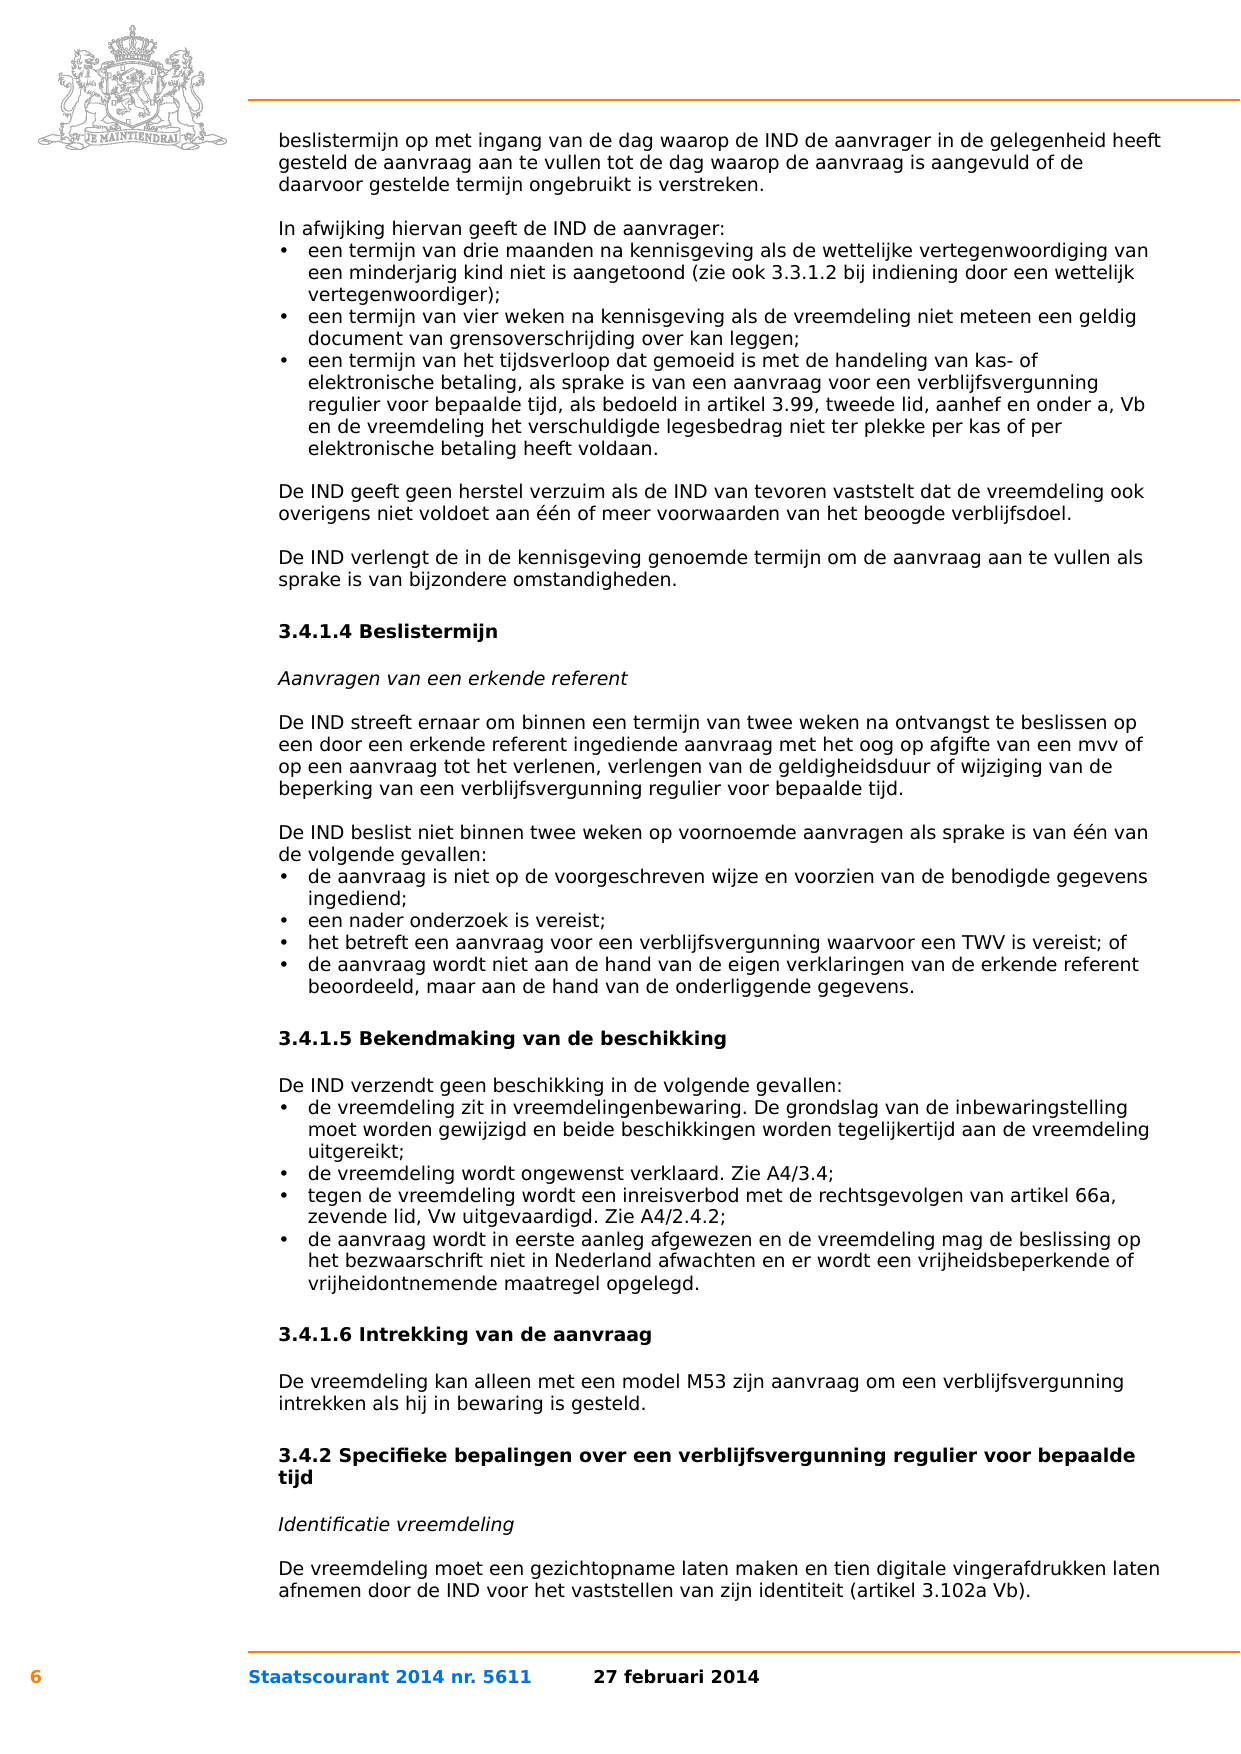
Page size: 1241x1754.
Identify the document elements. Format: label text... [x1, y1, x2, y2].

picture [38, 25, 227, 150]
text beslistermijn op met ingang van de dag waarop de IND de aanvrager in de gelegenheid heeft gesteld de aanvraag aan te vullen tot de dag waarop de aanvraag is aangevuld of de daarvoor gestelde termijn ongebruikt is verstreken. [278, 130, 1163, 196]
text • de aanvraag wordt in eerste aanleg afgewezen en de vreemdeling mag de beslissing op het bezwaarschrift niet in Nederland afwachten en er wordt een vrijheidsbeperkende of vrijheidontnemende maatregel opgelegd. [278, 1228, 1163, 1294]
text De vreemdeling moet een gezichtopname laten maken en tien digitale vingerafdrukken laten afnemen door de IND voor het vaststellen van zijn identiteit (artikel 3.102a Vb). [278, 1558, 1163, 1602]
subtitle 3.4.1.5 Bekendmaking van de beschikking [278, 1028, 1163, 1049]
text • een nader onderzoek is vereist; [278, 910, 1163, 932]
text • het betreft een aanvraag voor een verblijfsvergunning waarvoor een TWV is vereist; of [278, 932, 1163, 954]
text • de vreemdeling wordt ongewenst verklaard. Zie A4/3.4; [278, 1162, 1163, 1184]
text De IND verlengt de in de kennisgeving genoemde termijn om de aanvraag aan te vullen als sprake is van bijzondere omstandigheden. [278, 547, 1163, 591]
text • een termijn van drie maanden na kennisgeving als de wettelijke vertegenwoordiging van een minderjarig kind niet is aangetoond (zie ook 3.3.1.2 bij indiening door een wettelijk vertegenwoordiger); [278, 240, 1163, 306]
text • de aanvraag wordt niet aan de hand van de eigen verklaringen van de erkende referent beoordeeld, maar aan de hand van de onderliggende gegevens. [278, 954, 1163, 998]
text • de vreemdeling zit in vreemdelingenbewaring. De grondslag van de inbewaringstelling moet worden gewijzigd en beide beschikkingen worden tegelijkertijd aan de vreemdeling uitgereikt; [278, 1097, 1163, 1162]
text • de aanvraag is niet op de voorgeschreven wijze en voorzien van de benodigde gegevens ingediend; [278, 866, 1163, 910]
text De IND streeft ernaar om binnen een termijn van twee weken na ontvangst te beslissen op een door een erkende referent ingediende aanvraag met het oog op afgifte van een mvv of op een aanvraag tot het verlenen, verlengen van de geldigheidsduur of wijziging van de beperking van een verblijfsvergunning regulier voor bepaalde tijd. [278, 712, 1163, 800]
text De vreemdeling kan alleen met een model M53 zijn aanvraag om een verblijfsvergunning intrekken als hij in bewaring is gesteld. [278, 1371, 1163, 1415]
text In afwijking hiervan geeft de IND de aanvrager: [278, 218, 1163, 240]
text • een termijn van het tijdsverloop dat gemoeid is met de handeling van kas- of elektronische betaling, als sprake is van een aanvraag voor een verblijfsvergunning regulier voor bepaalde tijd, als bedoeld in artikel 3.99, tweede lid, aanhef en onder a, Vb en de vreemdeling het verschuldigde legesbedrag niet ter plekke per kas of per elektronische betaling heeft voldaan. [278, 349, 1163, 459]
text De IND geeft geen herstel verzuim als de IND van tevoren vaststelt dat de vreemdeling ook overigens niet voldoet aan één of meer voorwaarden van het beoogde verblijfsdoel. [278, 481, 1163, 525]
subtitle 3.4.2 Specifieke bepalingen over een verblijfsvergunning regulier voor bepaalde tijd [278, 1445, 1163, 1489]
text De IND verzendt geen beschikking in de volgende gevallen: [278, 1074, 1163, 1097]
subtitle Aanvragen van een erkende referent [278, 668, 1163, 690]
text De IND beslist niet binnen twee weken op voornoemde aanvragen als sprake is van één van de volgende gevallen: [278, 822, 1163, 866]
text • tegen de vreemdeling wordt een inreisverbod met de rechtsgevolgen van artikel 66a, zevende lid, Vw uitgevaardigd. Zie A4/2.4.2; [278, 1184, 1163, 1228]
text • een termijn van vier weken na kennisgeving als de vreemdeling niet meteen een geldig document van grensoverschrijding over kan leggen; [278, 306, 1163, 349]
subtitle Identificatie vreemdeling [278, 1514, 1163, 1536]
subtitle 3.4.1.6 Intrekking van de aanvraag [278, 1324, 1163, 1346]
subtitle 3.4.1.4 Beslistermijn [278, 621, 1163, 643]
